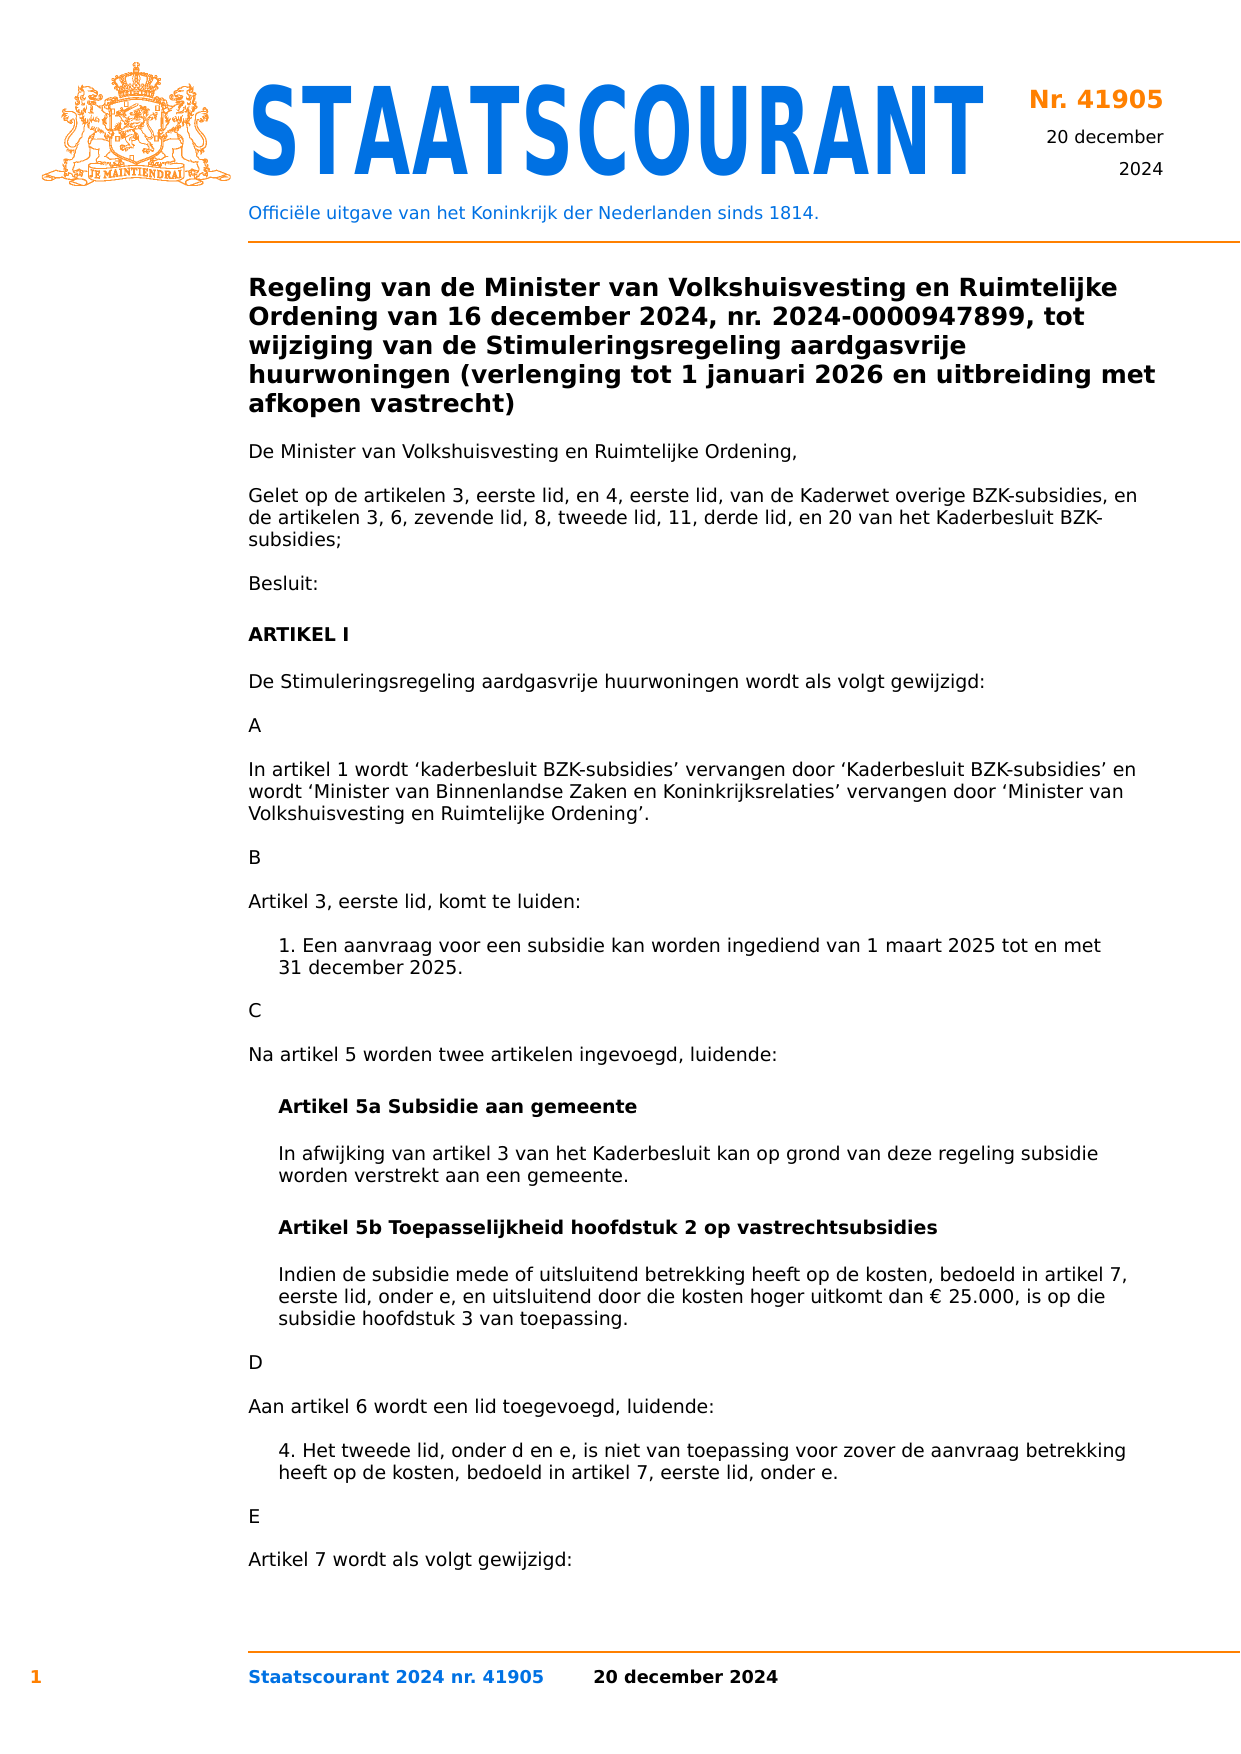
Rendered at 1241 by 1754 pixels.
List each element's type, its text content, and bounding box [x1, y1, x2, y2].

table_header [25, 62, 248, 241]
subtitle Artikel 5a Subsidie aan gemeente [278, 1096, 1163, 1118]
text D [248, 1352, 1163, 1374]
table_cell 20 december [998, 121, 1240, 153]
text De Stimuleringsregeling aardgasvrije huurwoningen wordt als volgt gewijzigd: [248, 671, 1163, 693]
text Na artikel 5 worden twee artikelen ingevoegd, luidende: [248, 1044, 1163, 1066]
table_cell 2024 [998, 153, 1240, 203]
text Artikel 3, eerste lid, komt te luiden: [248, 891, 1163, 913]
text De Minister van Volkshuisvesting en Ruimtelijke Ordening, [248, 441, 1163, 463]
subtitle ARTIKEL I [248, 624, 1163, 646]
text Indien de subsidie mede of uitsluitend betrekking heeft op de kosten, bedoeld in artikel 7, eerste lid, onder e, en uitsluitend door die kosten hoger uitkomt dan € 25.000, is op die subsidie hoofdstuk 3 van toepassing. [278, 1264, 1163, 1330]
table_header STAATSCOURANT [248, 62, 998, 203]
picture [41, 62, 231, 186]
table_cell Officiële uitgave van het Koninkrijk der Nederlanden sinds 1814. [248, 203, 1240, 241]
text C [248, 1000, 1163, 1022]
text Gelet op de artikelen 3, eerste lid, en 4, eerste lid, van de Kaderwet overige BZK-subsidies, en de artikelen 3, 6, zevende lid, 8, tweede lid, 11, derde lid, en 20 van het Kaderbesluit BZK-subsidies; [248, 484, 1163, 551]
text A [248, 715, 1163, 737]
text In afwijking van artikel 3 van het Kaderbesluit kan op grond van deze regeling subsidie worden verstrekt aan een gemeente. [278, 1143, 1163, 1187]
text 1. Een aanvraag voor een subsidie kan worden ingediend van 1 maart 2025 tot en met 31 december 2025. [278, 934, 1163, 978]
text Artikel 7 wordt als volgt gewijzigd: [248, 1549, 1163, 1571]
text E [248, 1506, 1163, 1527]
text Aan artikel 6 wordt een lid toegevoegd, luidende: [248, 1396, 1163, 1418]
text B [248, 847, 1163, 869]
text In artikel 1 wordt ‘kaderbesluit BZK-subsidies’ vervangen door ‘Kaderbesluit BZK-subsidies’ en wordt ‘Minister van Binnenlandse Zaken en Koninkrijksrelaties’ vervangen door ‘Minister van Volkshuisvesting en Ruimtelijke Ordening’. [248, 759, 1163, 825]
subtitle Artikel 5b Toepasselijkheid hoofdstuk 2 op vastrechtsubsidies [278, 1217, 1163, 1239]
text Besluit: [248, 572, 1163, 594]
text 4. Het tweede lid, onder d en e, is niet van toepassing voor zover de aanvraag betrekking heeft op de kosten, bedoeld in artikel 7, eerste lid, onder e. [278, 1440, 1163, 1484]
subtitle Regeling van de Minister van Volkshuisvesting en Ruimtelijke Ordening van 16 december 2024, nr. 2024-0000947899, tot wijziging van de Stimuleringsregeling aardgasvrije huurwoningen (verlenging tot 1 januari 2026 en uitbreiding met afkopen vastrecht) [248, 273, 1163, 419]
table_header Nr. 41905 [998, 62, 1240, 121]
